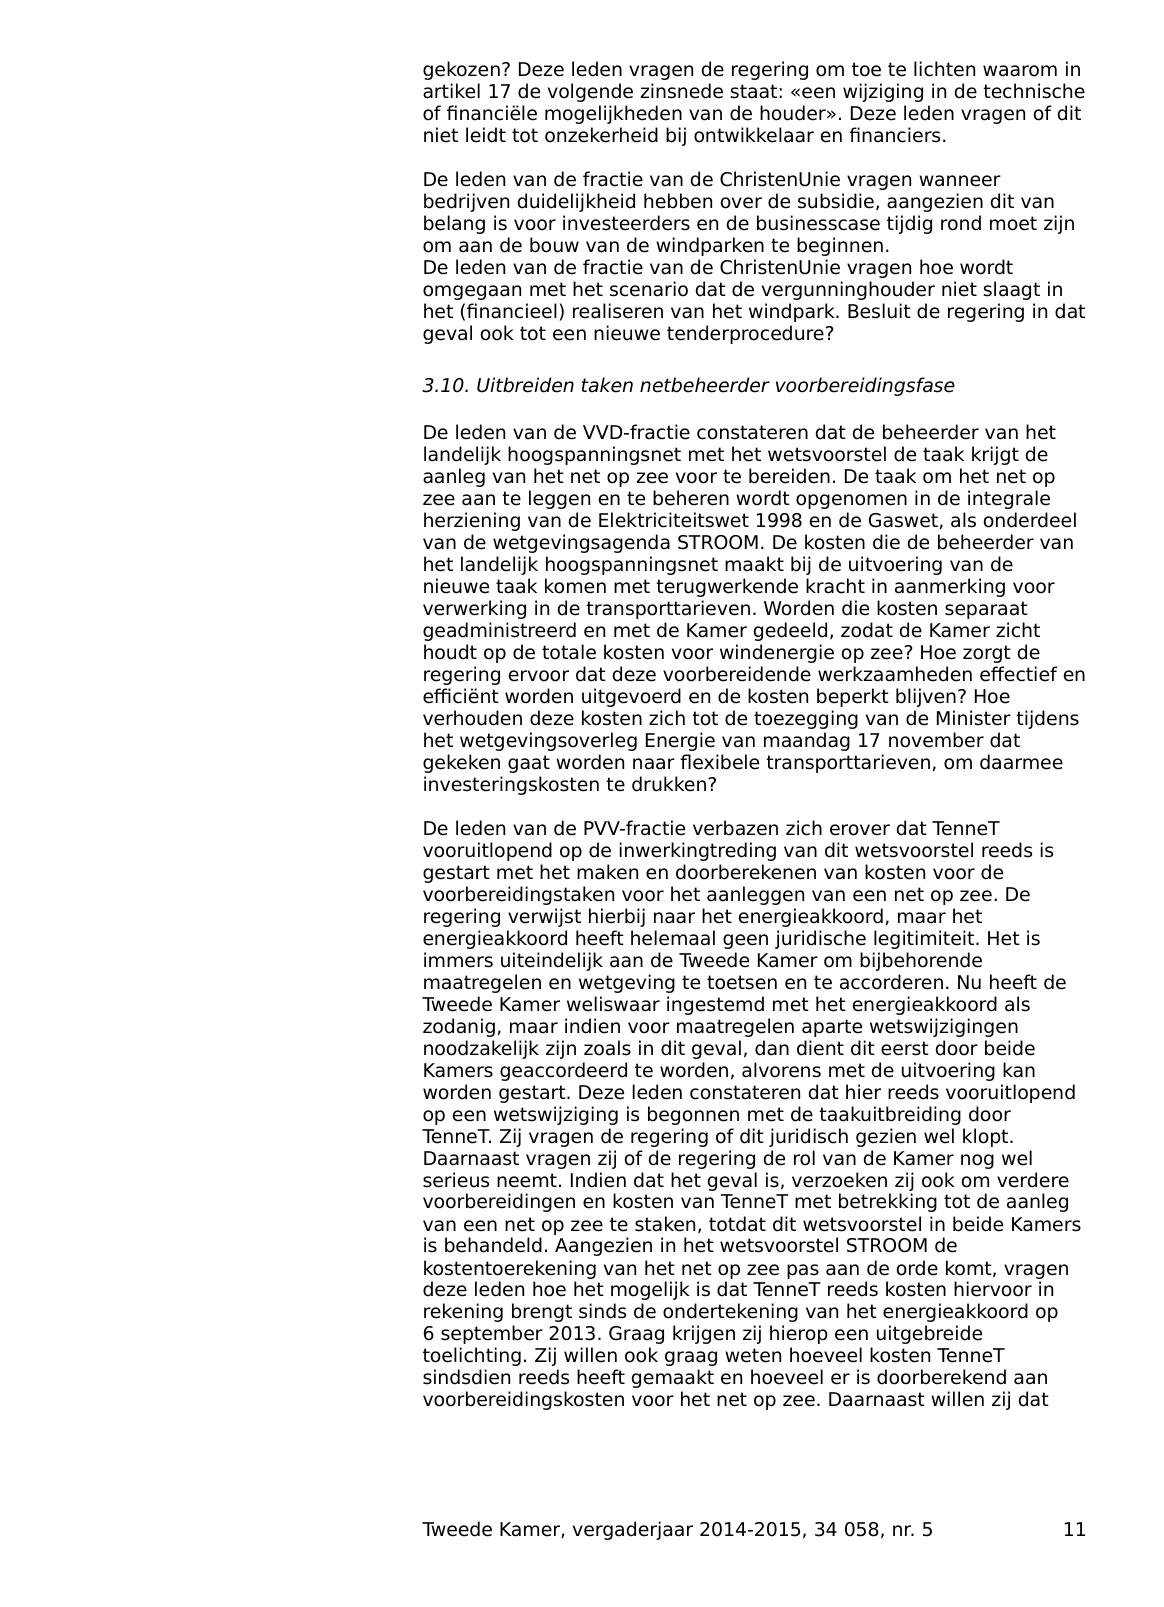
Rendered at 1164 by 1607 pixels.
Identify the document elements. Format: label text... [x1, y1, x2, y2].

text De leden van de fractie van de ChristenUnie vragen wanneer bedrijven duidelijkheid hebben over de subsidie, aangezien dit van belang is voor investeerders en de businesscase tijdig rond moet zijn om aan de bouw van de windparken te beginnen. [422, 169, 1087, 257]
subtitle 3.10. Uitbreiden taken netbeheerder voorbereidingsfase [422, 375, 1087, 397]
text De leden van de VVD-fractie constateren dat de beheerder van het landelijk hoogspanningsnet met het wetsvoorstel de taak krijgt de aanleg van het net op zee voor te bereiden. De taak om het net op zee aan te leggen en te beheren wordt opgenomen in de integrale herziening van de Elektriciteitswet 1998 en de Gaswet, als onderdeel van de wetgevingsagenda STROOM. De kosten die de beheerder van het landelijk hoogspanningsnet maakt bij de uitvoering van de nieuwe taak komen met terugwerkende kracht in aanmerking voor verwerking in de transporttarieven. Worden die kosten separaat geadministreerd en met de Kamer gedeeld, zodat de Kamer zicht houdt op de totale kosten voor windenergie op zee? Hoe zorgt de regering ervoor dat deze voorbereidende werkzaamheden effectief en efficiënt worden uitgevoerd en de kosten beperkt blijven? Hoe verhouden deze kosten zich tot de toezegging van de Minister tijdens het wetgevingsoverleg Energie van maandag 17 november dat gekeken gaat worden naar flexibele transporttarieven, om daarmee investeringskosten te drukken? [422, 422, 1087, 796]
text De leden van de PVV-fractie verbazen zich erover dat TenneT vooruitlopend op de inwerkingtreding van dit wetsvoorstel reeds is gestart met het maken en doorberekenen van kosten voor de voorbereidingstaken voor het aanleggen van een net op zee. De regering verwijst hierbij naar het energieakkoord, maar het energieakkoord heeft helemaal geen juridische legitimiteit. Het is immers uiteindelijk aan de Tweede Kamer om bijbehorende maatregelen en wetgeving te toetsen en te accorderen. Nu heeft de Tweede Kamer weliswaar ingestemd met het energieakkoord als zodanig, maar indien voor maatregelen aparte wetswijzigingen noodzakelijk zijn zoals in dit geval, dan dient dit eerst door beide Kamers geaccordeerd te worden, alvorens met de uitvoering kan worden gestart. Deze leden constateren dat hier reeds vooruitlopend op een wetswijziging is begonnen met de taakuitbreiding door TenneT. Zij vragen de regering of dit juridisch gezien wel klopt. Daarnaast vragen zij of de regering de rol van de Kamer nog wel serieus neemt. Indien dat het geval is, verzoeken zij ook om verdere voorbereidingen en kosten van TenneT met betrekking tot de aanleg van een net op zee te staken, totdat dit wetsvoorstel in beide Kamers is behandeld. Aangezien in het wetsvoorstel STROOM de kostentoerekening van het net op zee pas aan de orde komt, vragen deze leden hoe het mogelijk is dat TenneT reeds kosten hiervoor in rekening brengt sinds de ondertekening van het energieakkoord op 6 september 2013. Graag krijgen zij hierop een uitgebreide toelichting. Zij willen ook graag weten hoeveel kosten TenneT sindsdien reeds heeft gemaakt en hoeveel er is doorberekend aan voorbereidingskosten voor het net op zee. Daarnaast willen zij dat [422, 818, 1087, 1411]
text gekozen? Deze leden vragen de regering om toe te lichten waarom in artikel 17 de volgende zinsnede staat: «een wijziging in de technische of financiële mogelijkheden van de houder». Deze leden vragen of dit niet leidt tot onzekerheid bij ontwikkelaar en financiers. [422, 59, 1087, 147]
text De leden van de fractie van de ChristenUnie vragen hoe wordt omgegaan met het scenario dat de vergunninghouder niet slaagt in het (financieel) realiseren van het windpark. Besluit de regering in dat geval ook tot een nieuwe tenderprocedure? [422, 257, 1087, 345]
